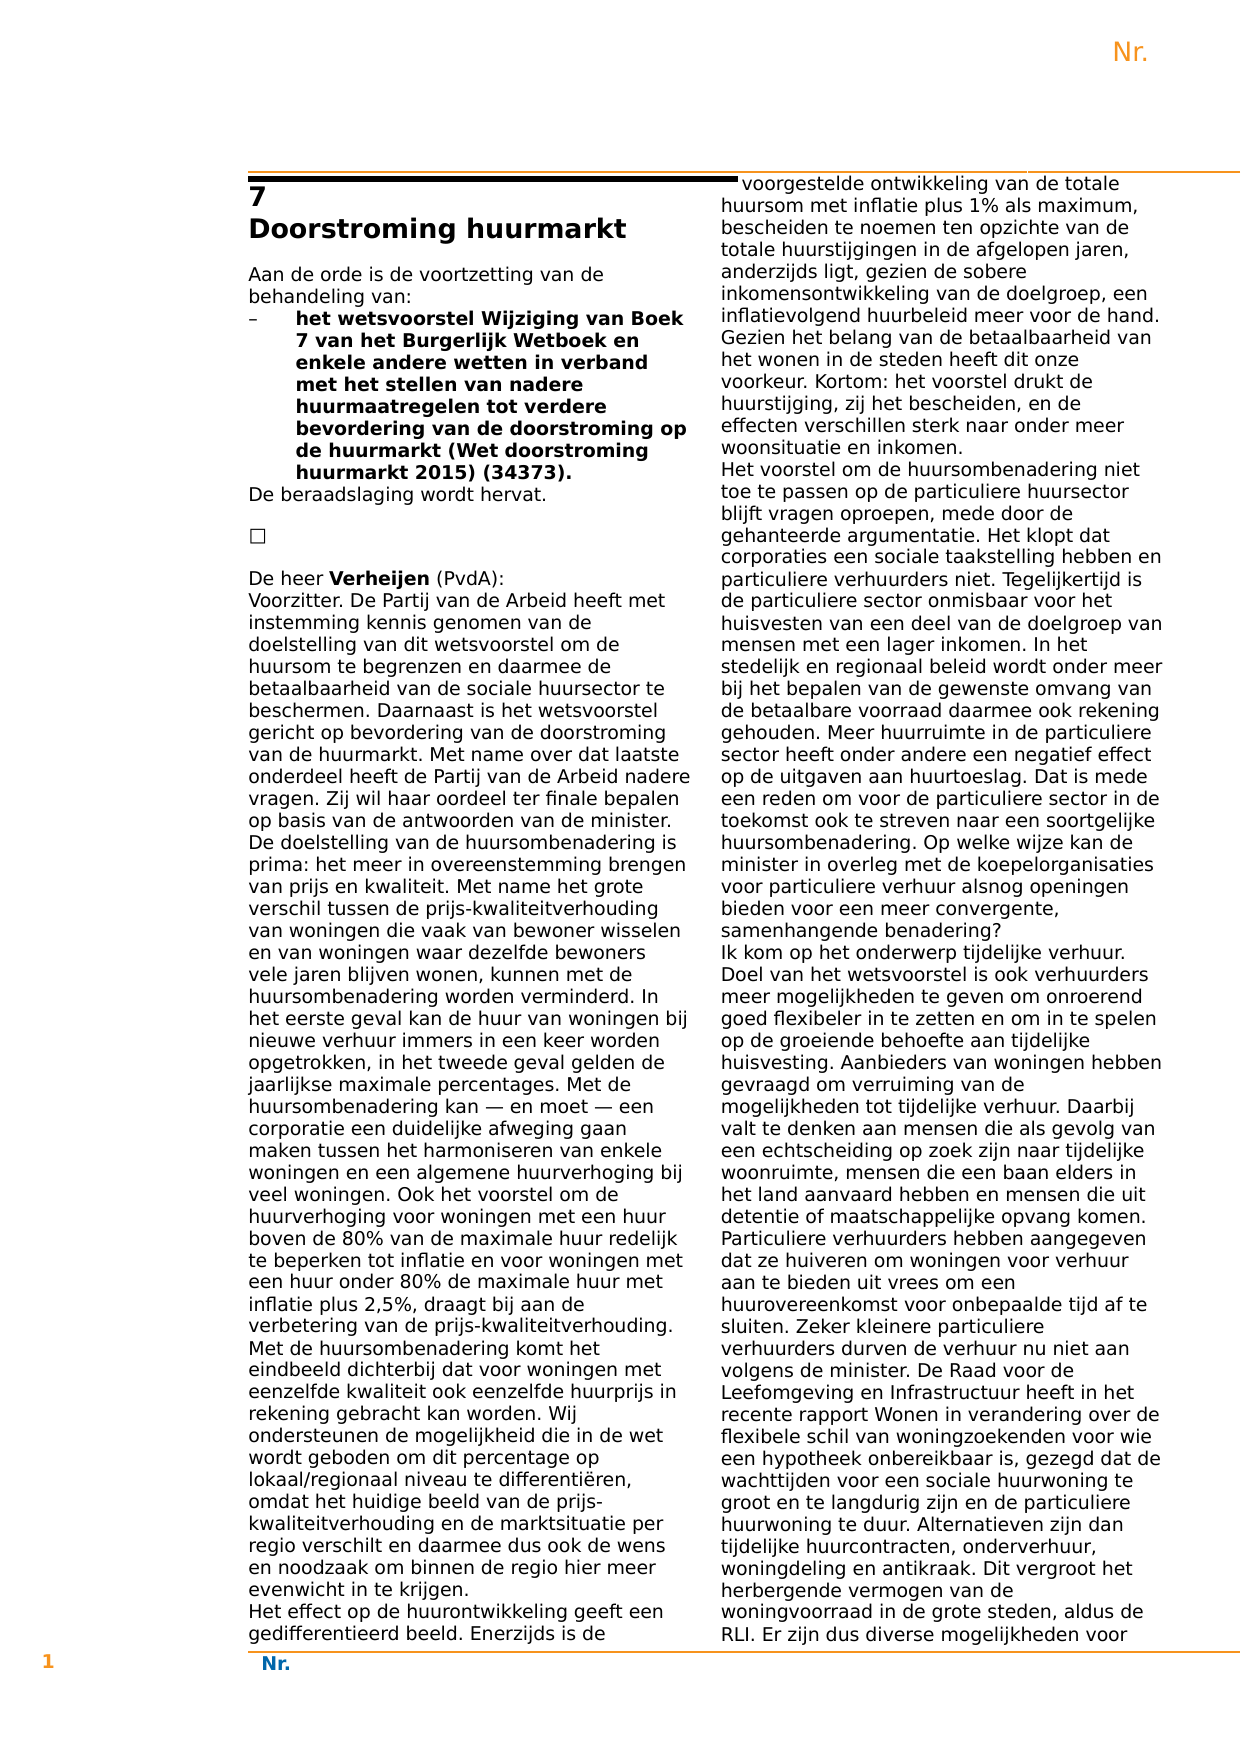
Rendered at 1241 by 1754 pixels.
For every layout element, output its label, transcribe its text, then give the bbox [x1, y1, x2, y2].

text Het effect op de huurontwikkeling geeft een gedifferentieerd beeld. Enerzijds is de [248, 1601, 691, 1645]
text Voorzitter. De Partij van de Arbeid heeft met instemming kennis genomen van de doelstelling van dit wetsvoorstel om de huursom te begrenzen en daarmee de betaalbaarheid van de sociale huursector te beschermen. Daarnaast is het wetsvoorstel gericht op bevordering van de doorstroming van de huurmarkt. Met name over dat laatste onderdeel heeft de Partij van de Arbeid nadere vragen. Zij wil haar oordeel ter finale bepalen op basis van de antwoorden van de minister. [248, 590, 691, 832]
text Met de huursombenadering komt het eindbeeld dichterbij dat voor woningen met eenzelfde kwaliteit ook eenzelfde huurprijs in rekening gebracht kan worden. Wij ondersteunen de mogelijkheid die in de wet wordt geboden om dit percentage op lokaal/regionaal niveau te differentiëren, omdat het huidige beeld van de prijs-kwaliteitverhouding en de marktsituatie per regio verschilt en daarmee dus ook de wens en noodzaak om binnen de regio hier meer evenwicht in te krijgen. [248, 1337, 691, 1601]
text voorgestelde ontwikkeling van de totale huursom met inflatie plus 1% als maximum, bescheiden te noemen ten opzichte van de totale huurstijgingen in de afgelopen jaren, anderzijds ligt, gezien de sobere inkomensontwikkeling van de doelgroep, een inflatievolgend huurbeleid meer voor de hand. Gezien het belang van de betaalbaarheid van het wonen in de steden heeft dit onze voorkeur. Kortom: het voorstel drukt de huurstijging, zij het bescheiden, en de effecten verschillen sterk naar onder meer woonsituatie en inkomen. [721, 173, 1163, 458]
list het wetsvoorstel Wijziging van Boek 7 van het Burgerlijk Wetboek en enkele andere wetten in verband met het stellen van nadere huurmaatregelen tot verdere bevordering van de doorstroming op de huurmarkt (Wet doorstroming huurmarkt 2015) (34373). [248, 308, 691, 484]
text Het voorstel om de huursombenadering niet toe te passen op de particuliere huursector blijft vragen oproepen, mede door de gehanteerde argumentatie. Het klopt dat corporaties een sociale taakstelling hebben en particuliere verhuurders niet. Tegelijkertijd is de particuliere sector onmisbaar voor het huisvesten van een deel van de doelgroep van mensen met een lager inkomen. In het stedelijk en regionaal beleid wordt onder meer bij het bepalen van de gewenste omvang van de betaalbare voorraad daarmee ook rekening gehouden. Meer huurruimte in de particuliere sector heeft onder andere een negatief effect op de uitgaven aan huurtoeslag. Dat is mede een reden om voor de particuliere sector in de toekomst ook te streven naar een soortgelijke huursombenadering. Op welke wijze kan de minister in overleg met de koepelorganisaties voor particuliere verhuur alsnog openingen bieden voor een meer convergente, samenhangende benadering? [721, 458, 1163, 942]
text ⬜ [248, 526, 691, 548]
title 7 Doorstroming huurmarkt [248, 182, 691, 244]
text Particuliere verhuurders hebben aangegeven dat ze huiveren om woningen voor verhuur aan te bieden uit vrees om een huurovereenkomst voor onbepaalde tijd af te sluiten. Zeker kleinere particuliere verhuurders durven de verhuur nu niet aan volgens de minister. De Raad voor de Leefomgeving en Infrastructuur heeft in het recente rapport Wonen in verandering over de flexibele schil van woningzoekenden voor wie een hypotheek onbereikbaar is, gezegd dat de wachttijden voor een sociale huurwoning te groot en te langdurig zijn en de particuliere huurwoning te duur. Alternatieven zijn dan tijdelijke huurcontracten, onderverhuur, woningdeling en antikraak. Dit vergroot het herbergende vermogen van de woningvoorraad in de grote steden, aldus de RLI. Er zijn dus diverse mogelijkheden voor [721, 1228, 1163, 1645]
text De beraadslaging wordt hervat. [248, 484, 691, 506]
text Ik kom op het onderwerp tijdelijke verhuur. Doel van het wetsvoorstel is ook verhuurders meer mogelijkheden te geven om onroerend goed flexibeler in te zetten en om in te spelen op de groeiende behoefte aan tijdelijke huisvesting. Aanbieders van woningen hebben gevraagd om verruiming van de mogelijkheden tot tijdelijke verhuur. Daarbij valt te denken aan mensen die als gevolg van een echtscheiding op zoek zijn naar tijdelijke woonruimte, mensen die een baan elders in het land aanvaard hebben en mensen die uit detentie of maatschappelijke opvang komen. [721, 942, 1163, 1228]
text Aan de orde is de voortzetting van de behandeling van: [248, 264, 691, 308]
text De doelstelling van de huursombenadering is prima: het meer in overeenstemming brengen van prijs en kwaliteit. Met name het grote verschil tussen de prijs-kwaliteitverhouding van woningen die vaak van bewoner wisselen en van woningen waar dezelfde bewoners vele jaren blijven wonen, kunnen met de huursombenadering worden verminderd. In het eerste geval kan de huur van woningen bij nieuwe verhuur immers in een keer worden opgetrokken, in het tweede geval gelden de jaarlijkse maximale percentages. Met de huursombenadering kan — en moet — een corporatie een duidelijke afweging gaan maken tussen het harmoniseren van enkele woningen en een algemene huurverhoging bij veel woningen. Ook het voorstel om de huurverhoging voor woningen met een huur boven de 80% van de maximale huur redelijk te beperken tot inflatie en voor woningen met een huur onder 80% de maximale huur met inflatie plus 2,5%, draagt bij aan de verbetering van de prijs-kwaliteitverhouding. [248, 832, 691, 1337]
text De heer Verheijen (PvdA): [248, 568, 691, 590]
